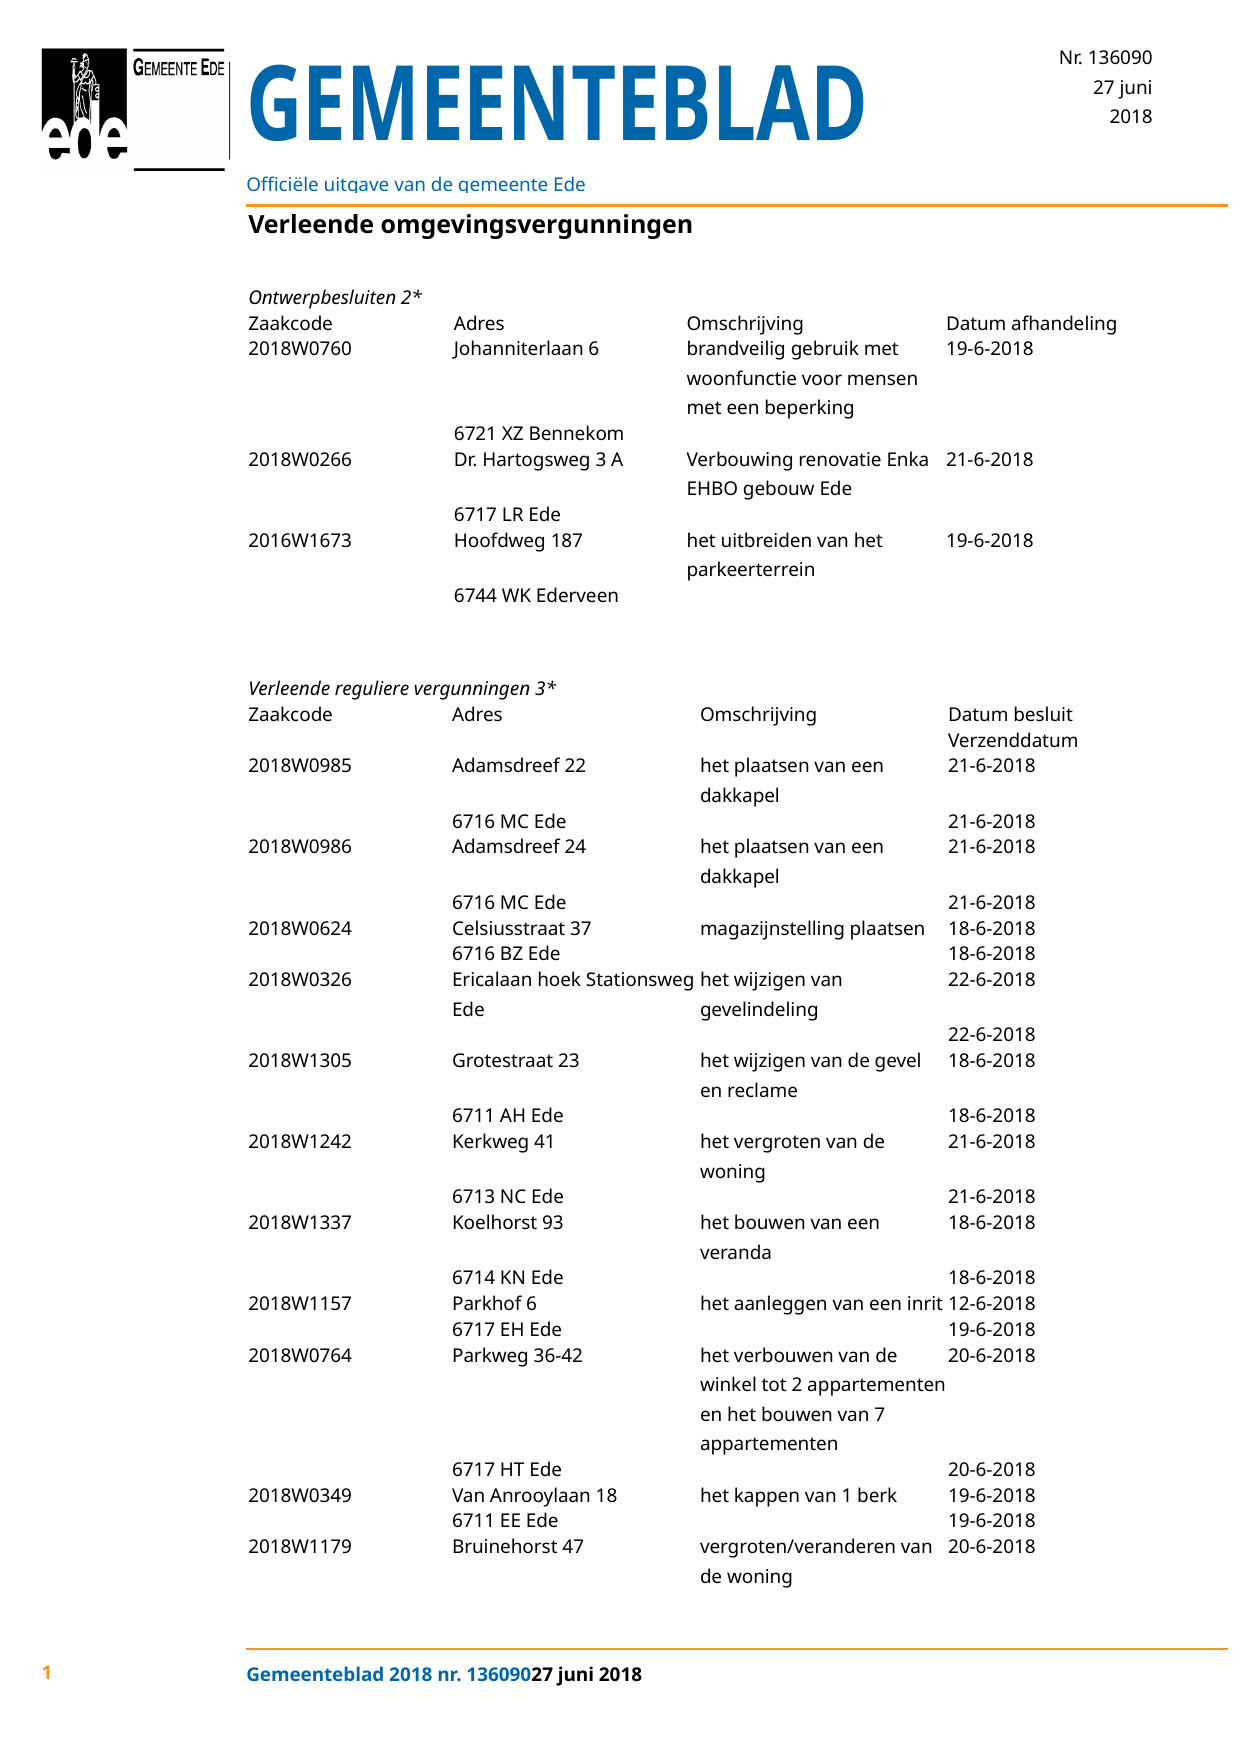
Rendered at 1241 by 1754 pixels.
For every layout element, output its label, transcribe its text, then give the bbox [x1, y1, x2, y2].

table_cell Adamsdreef 24 [452, 834, 700, 889]
table_cell 2018W1242 [248, 1128, 452, 1183]
table_cell vergroten/veranderen van de woning [700, 1534, 948, 1589]
table_header Zaakcode [248, 701, 452, 727]
table_cell Celsiusstraat 37 [452, 915, 700, 940]
table_cell [452, 1021, 700, 1047]
table_cell [946, 420, 1152, 446]
table_cell [700, 727, 948, 753]
table_cell 18-6-2018 [948, 940, 1152, 966]
table_cell 18-6-2018 [948, 915, 1152, 940]
table_cell [452, 727, 700, 753]
table_cell 20-6-2018 [948, 1342, 1152, 1456]
table_cell 2018W0764 [248, 1342, 452, 1456]
table_cell Van Anrooylaan 18 [452, 1482, 700, 1508]
table_cell 18-6-2018 [948, 1047, 1152, 1102]
table_cell Koelhorst 93 [452, 1209, 700, 1264]
table_cell het uitbreiden van het parkeerterrein [686, 527, 946, 582]
table_cell 2018W0349 [248, 1482, 452, 1508]
table_cell [686, 420, 946, 446]
table_cell Bruinehorst 47 [452, 1534, 700, 1589]
table_cell [700, 1456, 948, 1482]
table_cell 6713 NC Ede [452, 1184, 700, 1209]
table_cell [248, 1103, 452, 1128]
table_cell 20-6-2018 [948, 1456, 1152, 1482]
table_cell [686, 501, 946, 527]
table_cell [248, 501, 454, 527]
table_cell 18-6-2018 [948, 1103, 1152, 1128]
table_cell [248, 889, 452, 915]
table_cell [946, 501, 1152, 527]
table_cell [248, 940, 452, 966]
table_header Datum besluit [948, 701, 1152, 727]
table_cell 19-6-2018 [946, 335, 1152, 420]
table_cell 2018W0266 [248, 446, 454, 501]
table_cell 2018W0985 [248, 753, 452, 808]
table_cell [248, 420, 454, 446]
table_header Datum afhandeling [946, 310, 1152, 335]
table_cell 2018W1179 [248, 1534, 452, 1589]
table_cell [248, 1316, 452, 1342]
table_cell het plaatsen van een dakkapel [700, 834, 948, 889]
table_cell Adamsdreef 22 [452, 753, 700, 808]
table_cell 21-6-2018 [946, 446, 1152, 501]
table_cell [700, 1184, 948, 1209]
table_header Omschrijving [700, 701, 948, 727]
table_cell 2016W1673 [248, 527, 454, 582]
table_cell magazijnstelling plaatsen [700, 915, 948, 940]
table_cell het plaatsen van een dakkapel [700, 753, 948, 808]
table_cell [248, 1021, 452, 1047]
picture [41, 47, 231, 172]
table_cell 6717 HT Ede [452, 1456, 700, 1482]
table_cell 6717 LR Ede [454, 501, 686, 527]
table_cell Verbouwing renovatie Enka EHBO gebouw Ede [686, 446, 946, 501]
table_cell 2018W0760 [248, 335, 454, 420]
table_cell het wijzigen van gevelindeling [700, 966, 948, 1021]
table_cell 6716 MC Ede [452, 808, 700, 834]
table_cell 6721 XZ Bennekom [454, 420, 686, 446]
table_cell [248, 1184, 452, 1209]
table_cell [700, 1316, 948, 1342]
table_cell brandveilig gebruik met woonfunctie voor mensen met een beperking [686, 335, 946, 420]
table_cell Dr. Hartogsweg 3 A [454, 446, 686, 501]
table_cell het bouwen van een veranda [700, 1209, 948, 1264]
table_cell Verzenddatum [948, 727, 1152, 753]
table_cell 22-6-2018 [948, 966, 1152, 1021]
table_cell 6717 EH Ede [452, 1316, 700, 1342]
table_header Zaakcode [248, 310, 454, 335]
table_cell 21-6-2018 [948, 1128, 1152, 1183]
text Verleende omgevingsvergunningen [248, 207, 1152, 241]
table_cell [700, 1508, 948, 1533]
table_cell [248, 1456, 452, 1482]
table_cell 20-6-2018 [948, 1534, 1152, 1589]
table_header Adres [454, 310, 686, 335]
table_cell 2018W0986 [248, 834, 452, 889]
table_cell 6711 EE Ede [452, 1508, 700, 1533]
table_cell [700, 1021, 948, 1047]
table_header Omschrijving [686, 310, 946, 335]
table_cell [700, 940, 948, 966]
table_cell 6716 BZ Ede [452, 940, 700, 966]
table_cell [700, 808, 948, 834]
table_cell Parkhof 6 [452, 1290, 700, 1316]
table_cell 21-6-2018 [948, 753, 1152, 808]
table_cell het aanleggen van een inrit [700, 1290, 948, 1316]
table_cell 2018W1157 [248, 1290, 452, 1316]
table_cell Grotestraat 23 [452, 1047, 700, 1102]
table_cell 12-6-2018 [948, 1290, 1152, 1316]
table_cell [248, 727, 452, 753]
table_cell [700, 1265, 948, 1290]
table_cell 21-6-2018 [948, 834, 1152, 889]
table_cell [248, 808, 452, 834]
table_cell [686, 583, 946, 608]
table_cell 19-6-2018 [948, 1482, 1152, 1508]
table_cell Johanniterlaan 6 [454, 335, 686, 420]
table_cell [700, 889, 948, 915]
table_cell 22-6-2018 [948, 1021, 1152, 1047]
table_cell 19-6-2018 [948, 1316, 1152, 1342]
table_cell Ericalaan hoek Stationsweg Ede [452, 966, 700, 1021]
table_cell het vergroten van de woning [700, 1128, 948, 1183]
table_cell 6714 KN Ede [452, 1265, 700, 1290]
table_cell 6744 WK Ederveen [454, 583, 686, 608]
table_cell 21-6-2018 [948, 889, 1152, 915]
table_cell het kappen van 1 berk [700, 1482, 948, 1508]
table_cell [700, 1103, 948, 1128]
table_cell 6716 MC Ede [452, 889, 700, 915]
table_cell Hoofdweg 187 [454, 527, 686, 582]
table_cell 2018W1305 [248, 1047, 452, 1102]
table_cell [946, 583, 1152, 608]
table_cell 19-6-2018 [948, 1508, 1152, 1533]
table_cell 18-6-2018 [948, 1209, 1152, 1264]
table_cell 2018W0624 [248, 915, 452, 940]
text Ontwerpbesluiten 2* [248, 284, 1152, 309]
text Verleende reguliere vergunningen 3* [248, 675, 1152, 701]
table_cell 21-6-2018 [948, 808, 1152, 834]
table_cell 19-6-2018 [946, 527, 1152, 582]
table_cell Parkweg 36-42 [452, 1342, 700, 1456]
table_cell 6711 AH Ede [452, 1103, 700, 1128]
table_cell 2018W1337 [248, 1209, 452, 1264]
table_cell 21-6-2018 [948, 1184, 1152, 1209]
table_header Adres [452, 701, 700, 727]
table_cell Kerkweg 41 [452, 1128, 700, 1183]
table_cell 2018W0326 [248, 966, 452, 1021]
table_cell [248, 1508, 452, 1533]
table_cell [248, 1265, 452, 1290]
table_cell het wijzigen van de gevel en reclame [700, 1047, 948, 1102]
table_cell [248, 583, 454, 608]
table_cell het verbouwen van de winkel tot 2 appartementen en het bouwen van 7 appartementen [700, 1342, 948, 1456]
table_cell 18-6-2018 [948, 1265, 1152, 1290]
